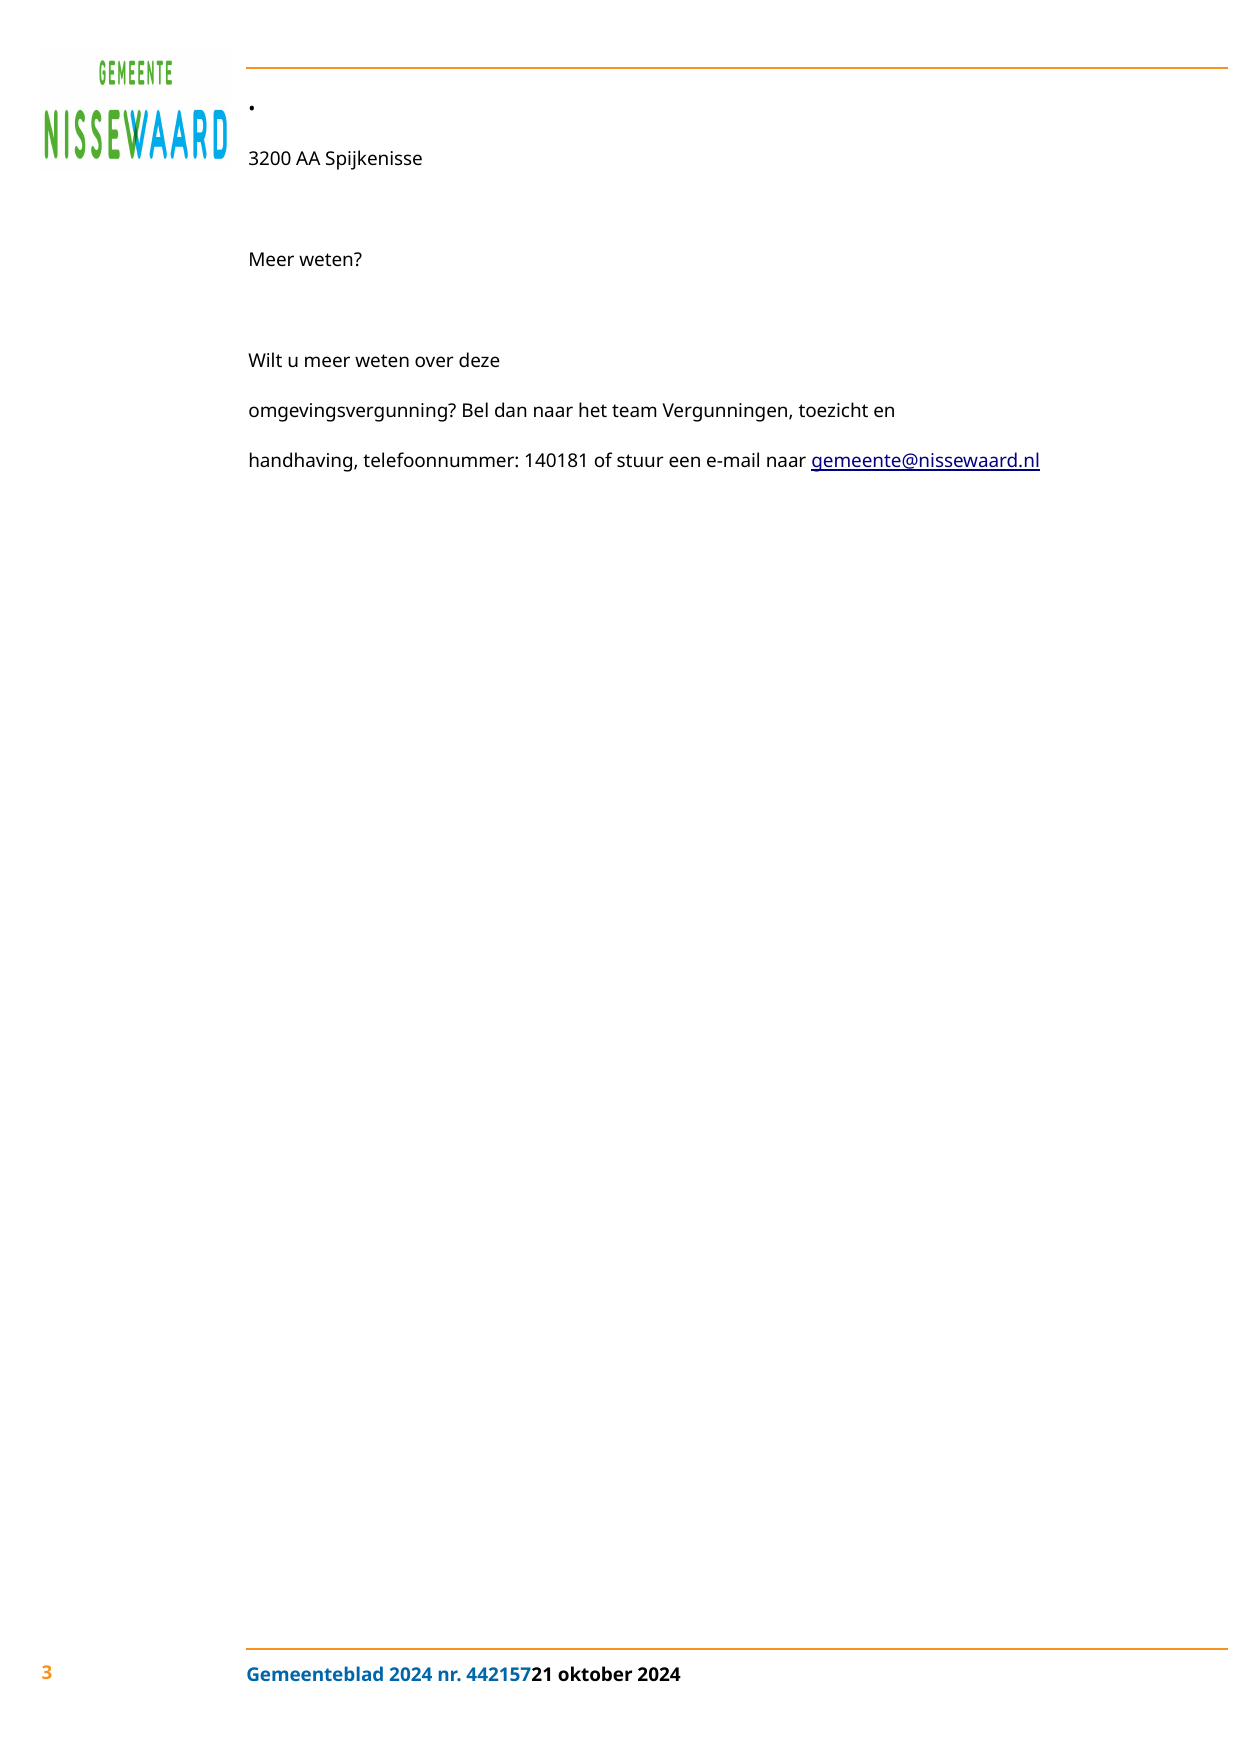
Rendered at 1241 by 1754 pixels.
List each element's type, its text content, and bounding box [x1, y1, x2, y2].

picture [41, 47, 231, 172]
text handhaving, telefoonnummer: 140181 of stuur een e-mail naar gemeente@nissewaard.nl [248, 448, 1152, 473]
text omgevingsvergunning? Bel dan naar het team Vergunningen, toezicht en [248, 397, 1152, 423]
text • [248, 95, 1152, 121]
text 3200 AA Spijkenisse [248, 145, 1152, 171]
text Meer weten? [248, 246, 1152, 272]
text Wilt u meer weten over deze [248, 347, 1152, 373]
